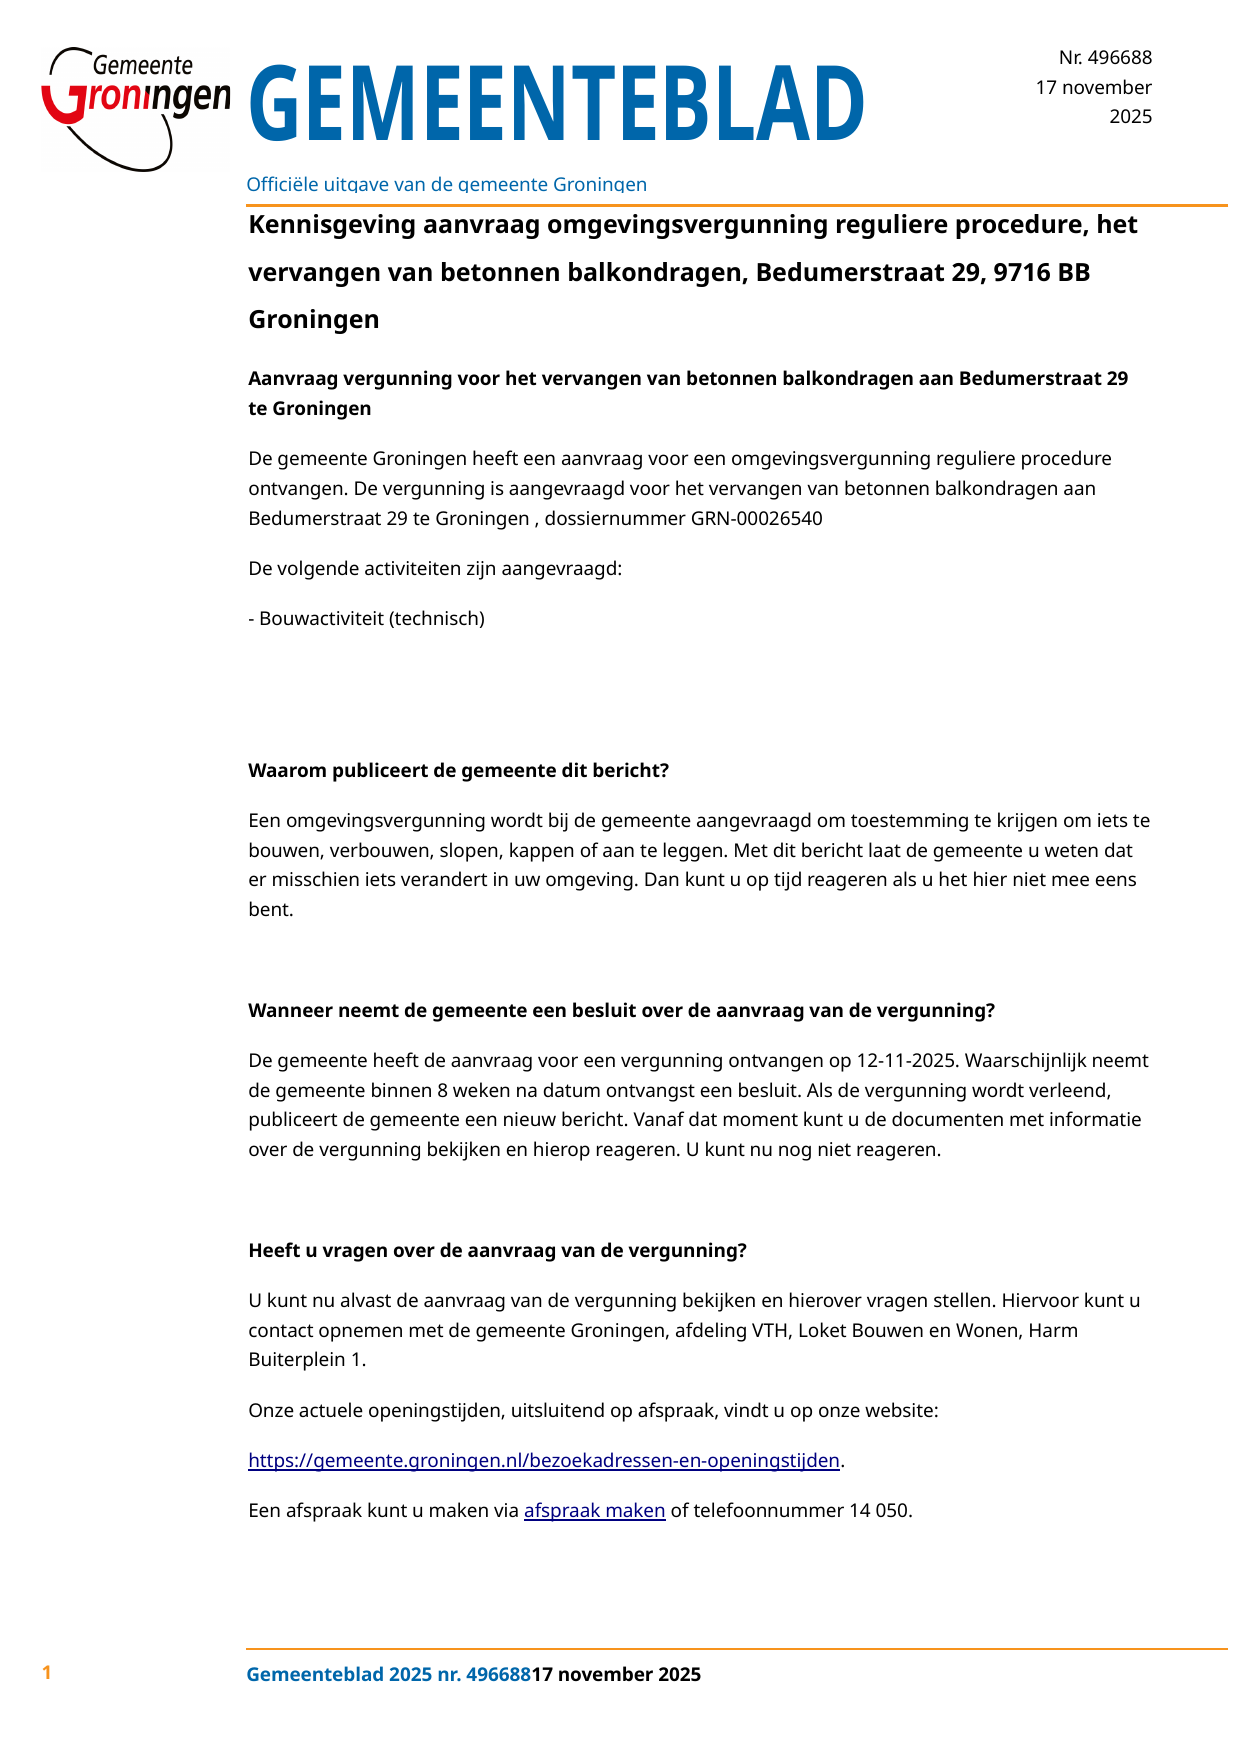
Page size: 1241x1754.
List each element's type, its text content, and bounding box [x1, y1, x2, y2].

text Heeft u vragen over de aanvraag van de vergunning? [248, 1237, 1152, 1262]
text https://gemeente.groningen.nl/bezoekadressen-en-openingstijden. [248, 1447, 1152, 1473]
text Waarom publiceert de gemeente dit bericht? [248, 757, 1152, 782]
text De gemeente Groningen heeft een aanvraag voor een omgevingsvergunning reguliere procedure ontvangen. De vergunning is aangevraagd voor het vervangen van betonnen balkondragen aan Bedumerstraat 29 te Groningen , dossiernummer GRN-00026540 [248, 446, 1152, 530]
text Wanneer neemt de gemeente een besluit over de aanvraag van de vergunning? [248, 997, 1152, 1022]
text Kennisgeving aanvraag omgevingsvergunning reguliere procedure, het vervangen van betonnen balkondragen, Bedumerstraat 29, 9716 BB Groningen [248, 207, 1152, 336]
text Onze actuele openingstijden, uitsluitend op afspraak, vindt u op onze website: [248, 1397, 1152, 1422]
text De gemeente heeft de aanvraag voor een vergunning ontvangen op 12-11-2025. Waarschijnlijk neemt de gemeente binnen 8 weken na datum ontvangst een besluit. Als de vergunning wordt verleend, publiceert de gemeente een nieuw bericht. Vanaf dat moment kunt u de documenten met informatie over de vergunning bekijken en hierop reageren. U kunt nu nog niet reageren. [248, 1047, 1152, 1162]
text Aanvraag vergunning voor het vervangen van betonnen balkondragen aan Bedumerstraat 29 te Groningen [248, 366, 1152, 421]
picture [41, 47, 231, 172]
text U kunt nu alvast de aanvraag van de vergunning bekijken en hierover vragen stellen. Hiervoor kunt u contact opnemen met de gemeente Groningen, afdeling VTH, Loket Bouwen en Wonen, Harm Buiterplein 1. [248, 1287, 1152, 1372]
text De volgende activiteiten zijn aangevraagd: [248, 555, 1152, 581]
text Een omgevingsvergunning wordt bij de gemeente aangevraagd om toestemming te krijgen om iets te bouwen, verbouwen, slopen, kappen of aan te leggen. Met dit bericht laat de gemeente u weten dat er misschien iets verandert in uw omgeving. Dan kunt u op tijd reageren als u het hier niet mee eens bent. [248, 807, 1152, 922]
text - Bouwactiviteit (technisch) [248, 606, 1152, 631]
text Een afspraak kunt u maken via afspraak maken of telefoonnummer 14 050. [248, 1498, 1152, 1523]
